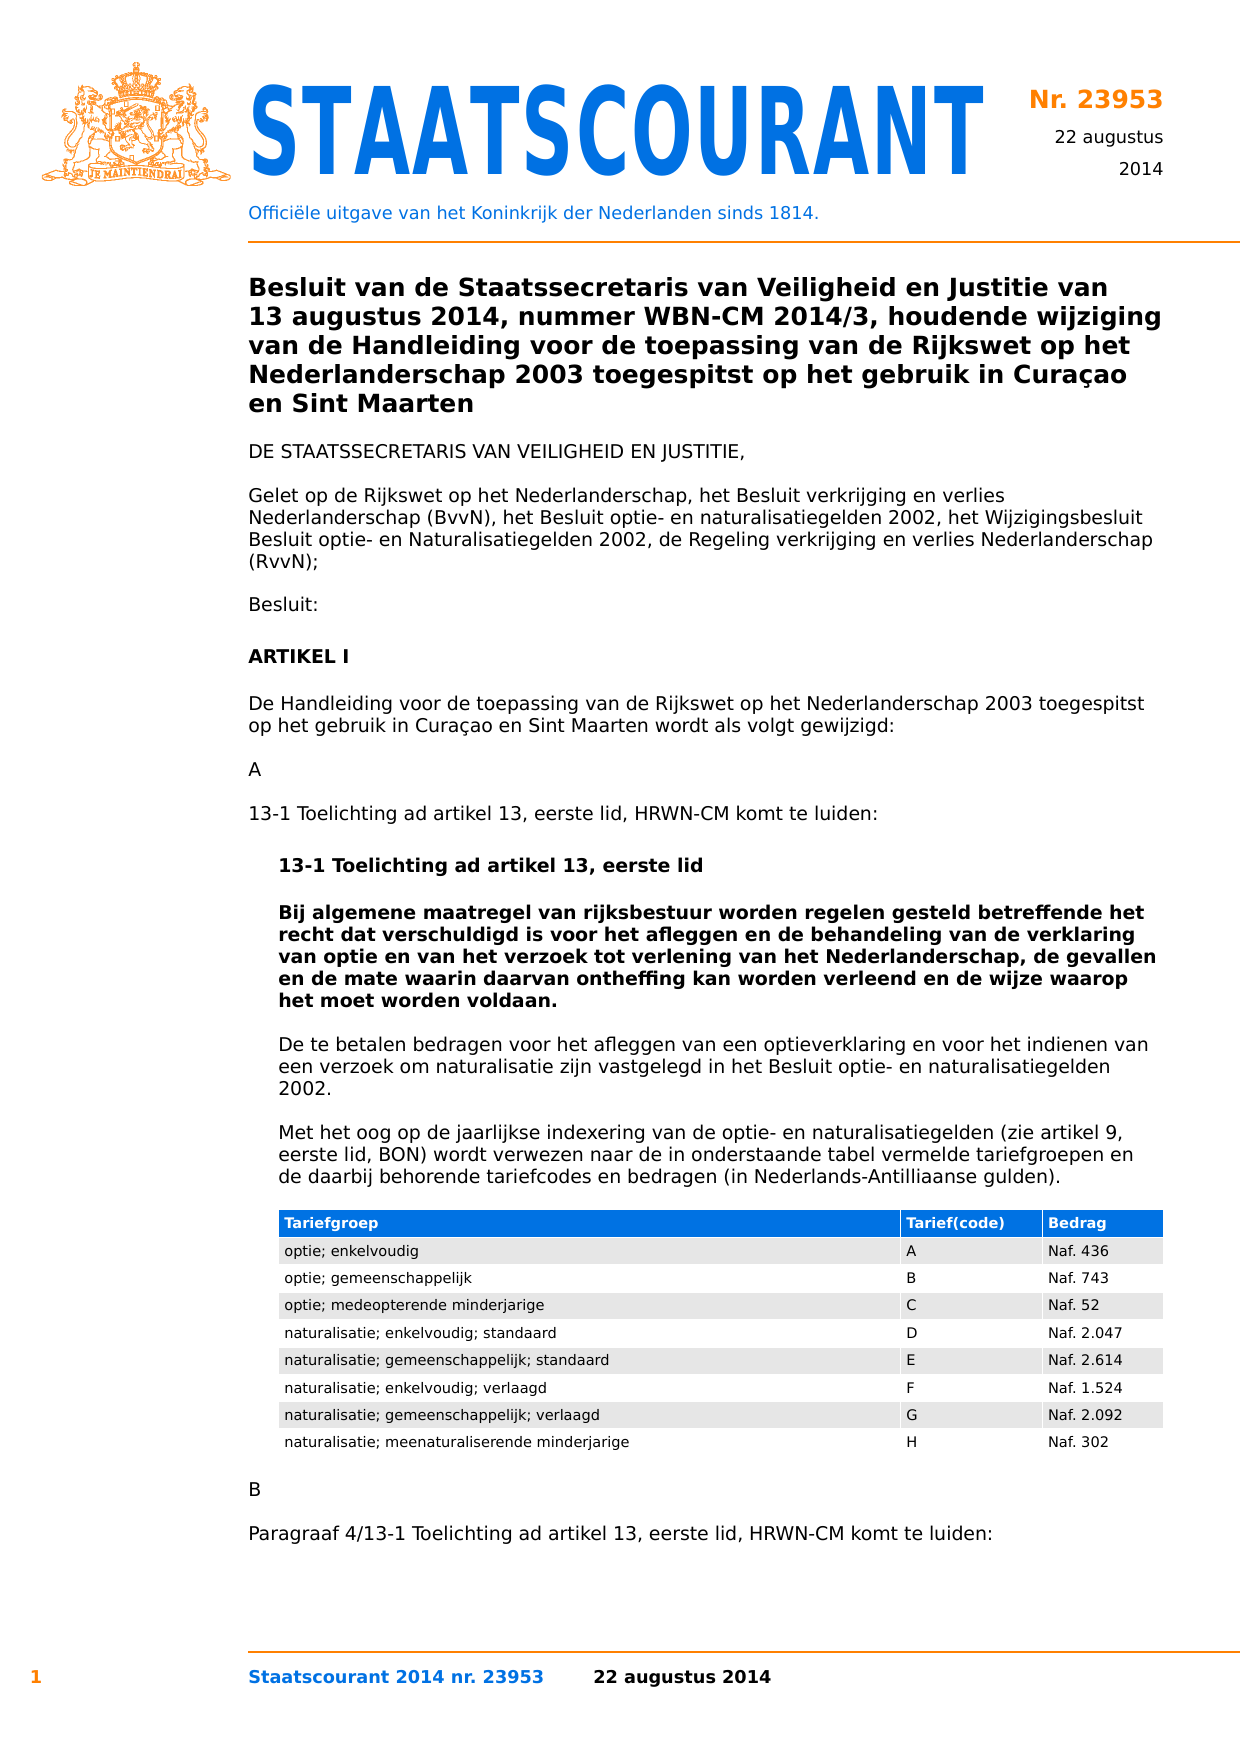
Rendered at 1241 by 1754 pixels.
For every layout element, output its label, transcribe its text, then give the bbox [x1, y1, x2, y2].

table_header [25, 62, 248, 241]
table_cell Naf. 2.092 [1043, 1402, 1163, 1428]
subtitle 13-1 Toelichting ad artikel 13, eerste lid [278, 855, 1163, 877]
text Paragraaf 4/13-1 Toelichting ad artikel 13, eerste lid, HRWN-CM komt te luiden: [248, 1523, 1163, 1545]
table_cell E [901, 1348, 1042, 1374]
table_cell Naf. 436 [1043, 1238, 1163, 1264]
text 13-1 Toelichting ad artikel 13, eerste lid, HRWN-CM komt te luiden: [248, 803, 1163, 825]
table_header Bedrag [1043, 1210, 1163, 1237]
table_cell B [901, 1265, 1042, 1292]
subtitle Besluit van de Staatssecretaris van Veiligheid en Justitie van 13 augustus 2014, nummer WBN-CM 2014/3, houdende wijziging van de Handleiding voor de toepassing van de Rijkswet op het Nederlanderschap 2003 toegespitst op het gebruik in Curaçao en Sint Maarten [248, 273, 1163, 419]
table_cell Naf. 2.614 [1043, 1348, 1163, 1374]
table_header Nr. 23953 [998, 62, 1240, 121]
text DE STAATSSECRETARIS VAN VEILIGHEID EN JUSTITIE, [248, 441, 1163, 463]
text Besluit: [248, 594, 1163, 616]
table_cell Naf. 52 [1043, 1293, 1163, 1319]
table_cell naturalisatie; gemeenschappelijk; standaard [279, 1348, 900, 1374]
text De Handleiding voor de toepassing van de Rijkswet op het Nederlanderschap 2003 toegespitst op het gebruik in Curaçao en Sint Maarten wordt als volgt gewijzigd: [248, 693, 1163, 737]
table_cell D [901, 1320, 1042, 1346]
table_cell 2014 [998, 153, 1240, 203]
table_cell optie; enkelvoudig [279, 1238, 900, 1264]
table_header Tariefgroep [279, 1210, 900, 1237]
subtitle ARTIKEL I [248, 646, 1163, 668]
table_header STAATSCOURANT [248, 62, 998, 203]
table_cell optie; gemeenschappelijk [279, 1265, 900, 1292]
picture [41, 62, 231, 186]
table_cell Naf. 743 [1043, 1265, 1163, 1292]
table_cell naturalisatie; enkelvoudig; verlaagd [279, 1375, 900, 1401]
table_cell naturalisatie; enkelvoudig; standaard [279, 1320, 900, 1346]
table_cell A [901, 1238, 1042, 1264]
text Bij algemene maatregel van rijksbestuur worden regelen gesteld betreffende het recht dat verschuldigd is voor het afleggen en de behandeling van de verklaring van optie en van het verzoek tot verlening van het Nederlanderschap, de gevallen en de mate waarin daarvan ontheffing kan worden verleend en de wijze waarop het moet worden voldaan. [278, 902, 1163, 1012]
text De te betalen bedragen voor het afleggen van een optieverklaring en voor het indienen van een verzoek om naturalisatie zijn vastgelegd in het Besluit optie- en naturalisatiegelden 2002. [278, 1034, 1163, 1100]
table_cell optie; medeopterende minderjarige [279, 1293, 900, 1319]
table_cell H [901, 1430, 1042, 1456]
table_cell G [901, 1402, 1042, 1428]
table_cell Officiële uitgave van het Koninkrijk der Nederlanden sinds 1814. [248, 203, 1240, 241]
table_cell Naf. 302 [1043, 1430, 1163, 1456]
text Gelet op de Rijkswet op het Nederlanderschap, het Besluit verkrijging en verlies Nederlanderschap (BvvN), het Besluit optie- en naturalisatiegelden 2002, het Wijzigingsbesluit Besluit optie- en Naturalisatiegelden 2002, de Regeling verkrijging en verlies Nederlanderschap (RvvN); [248, 484, 1163, 572]
table_cell C [901, 1293, 1042, 1319]
table_cell naturalisatie; meenaturaliserende minderjarige [279, 1430, 900, 1456]
text B [248, 1479, 1163, 1501]
table_cell naturalisatie; gemeenschappelijk; verlaagd [279, 1402, 900, 1428]
text Met het oog op de jaarlijkse indexering van de optie- en naturalisatiegelden (zie artikel 9, eerste lid, BON) wordt verwezen naar de in onderstaande tabel vermelde tariefgroepen en de daarbij behorende tariefcodes en bedragen (in Nederlands-Antilliaanse gulden). [278, 1122, 1163, 1187]
table_cell Naf. 2.047 [1043, 1320, 1163, 1346]
table_cell F [901, 1375, 1042, 1401]
table_header Tarief(code) [901, 1210, 1042, 1237]
table_cell Naf. 1.524 [1043, 1375, 1163, 1401]
table_cell 22 augustus [998, 121, 1240, 153]
text A [248, 759, 1163, 781]
